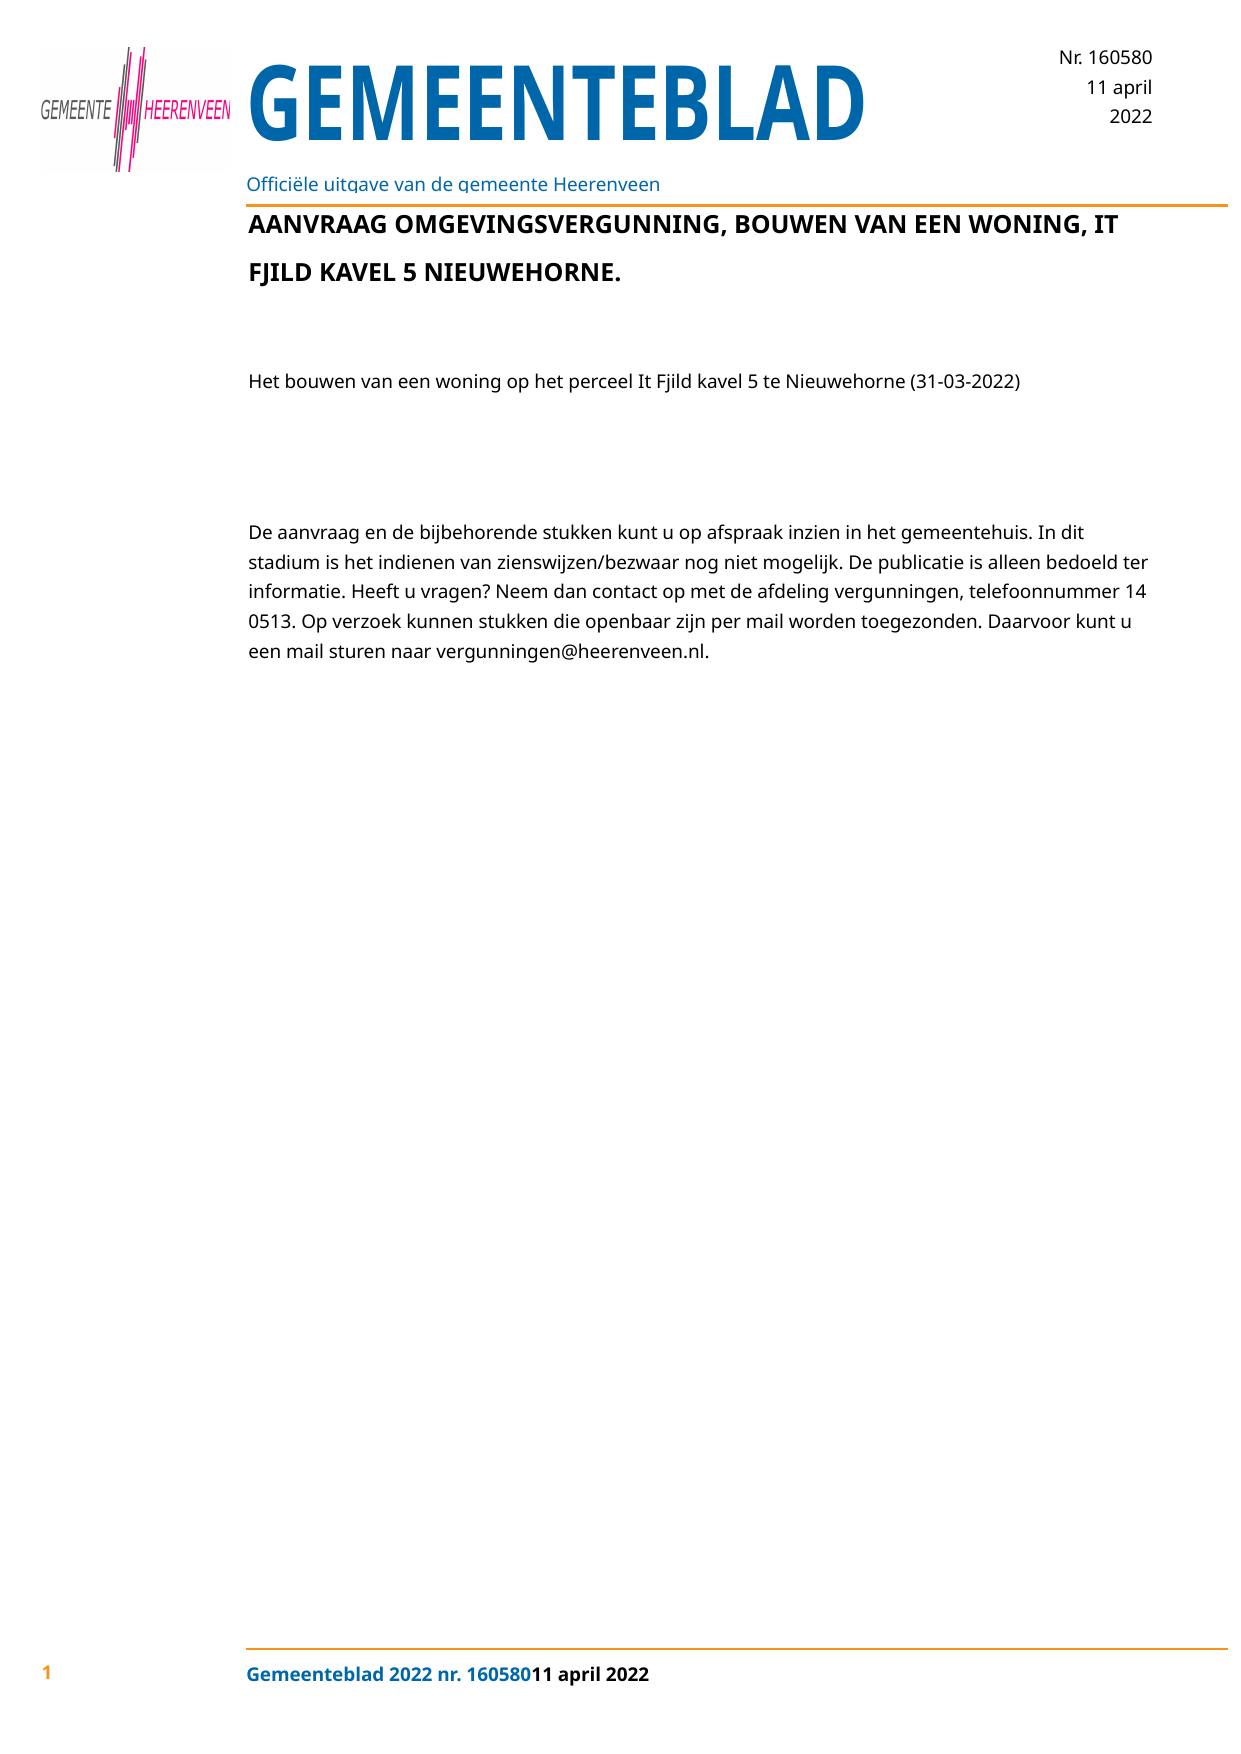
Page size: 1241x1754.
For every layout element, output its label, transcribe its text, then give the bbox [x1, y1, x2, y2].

text Het bouwen van een woning op het perceel It Fjild kavel 5 te Nieuwehorne (31-03-2022) [248, 368, 1152, 394]
picture [41, 47, 231, 172]
text De aanvraag en de bijbehorende stukken kunt u op afspraak inzien in het gemeentehuis. In dit stadium is het indienen van zienswijzen/bezwaar nog niet mogelijk. De publicatie is alleen bedoeld ter informatie. Heeft u vragen? Neem dan contact op met de afdeling vergunningen, telefoonnummer 14 0513. Op verzoek kunnen stukken die openbaar zijn per mail worden toegezonden. Daarvoor kunt u een mail sturen naar vergunningen@heerenveen.nl. [248, 519, 1152, 664]
text AANVRAAG OMGEVINGSVERGUNNING, BOUWEN VAN EEN WONING, IT FJILD KAVEL 5 NIEUWEHORNE. [248, 207, 1152, 288]
